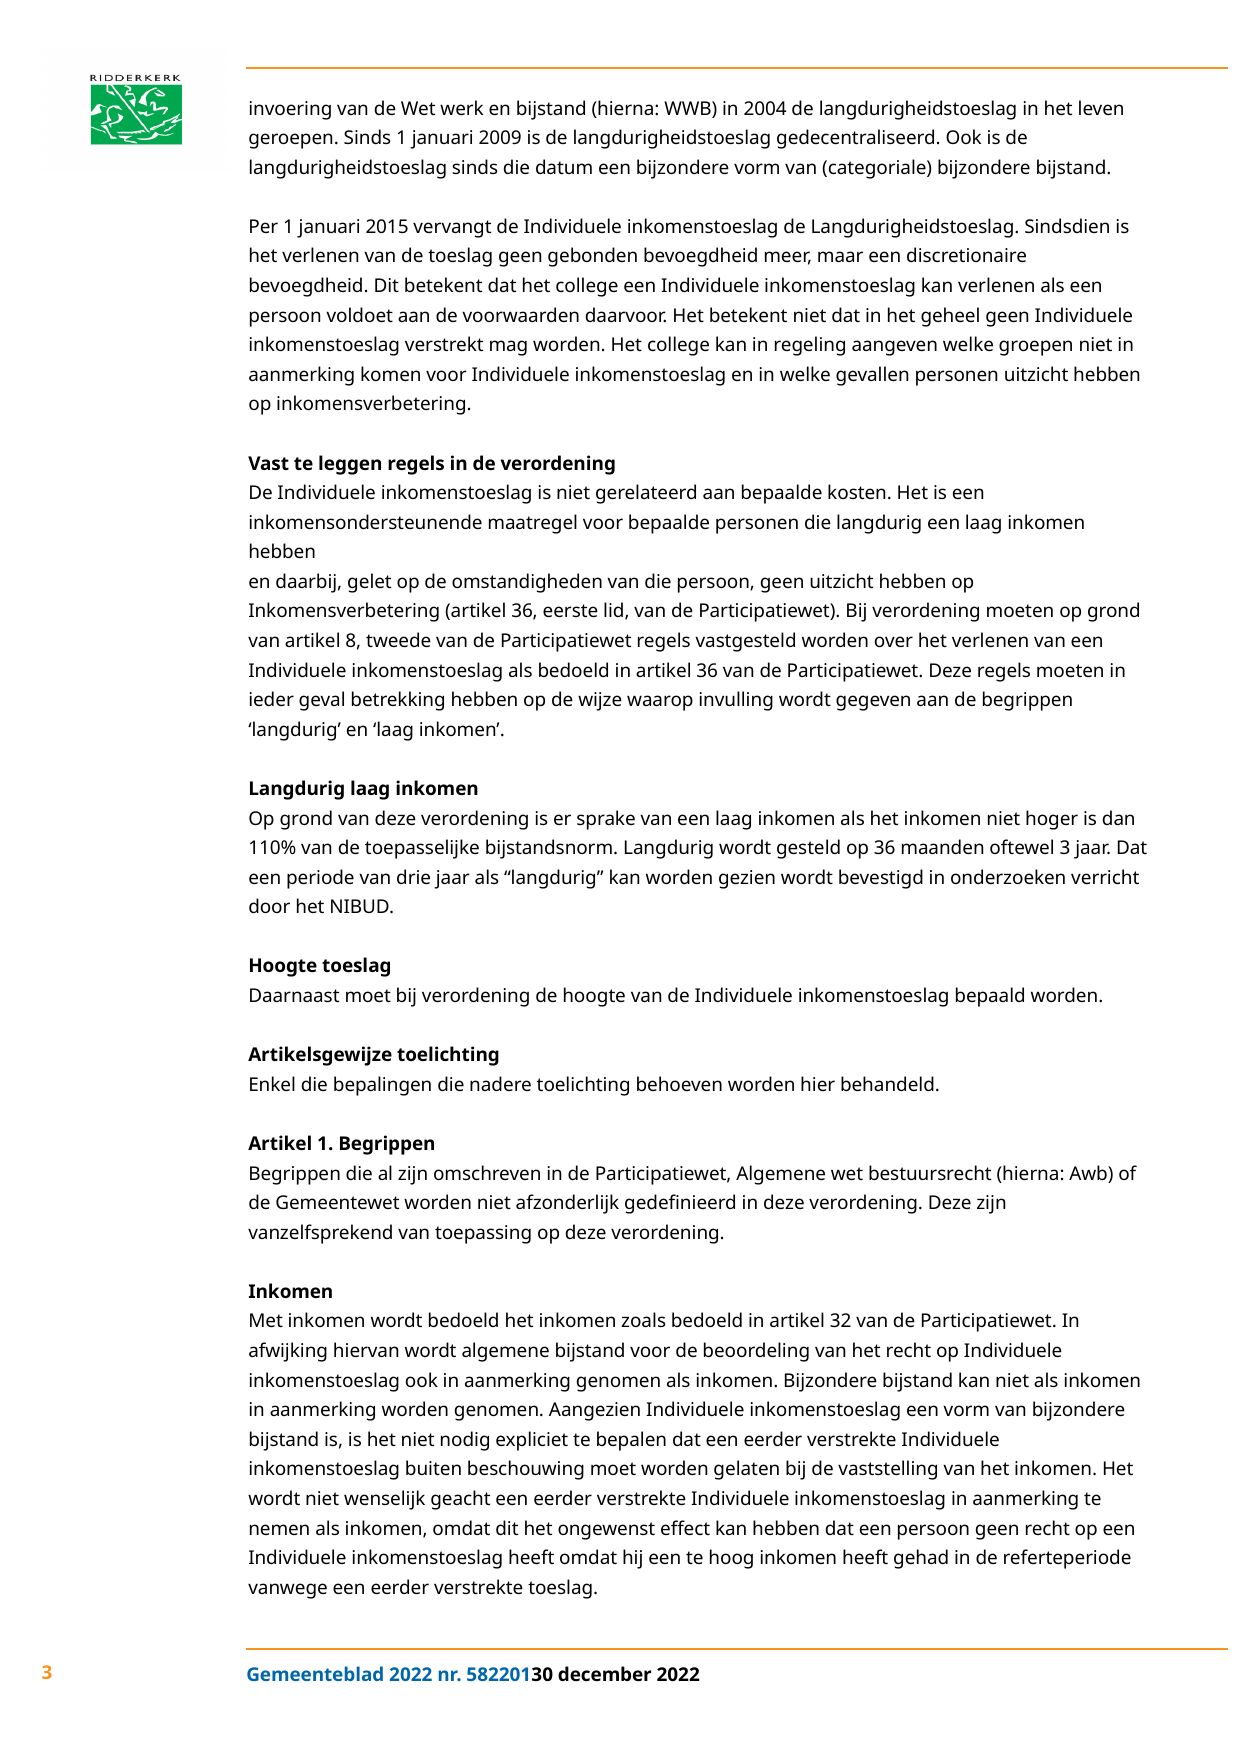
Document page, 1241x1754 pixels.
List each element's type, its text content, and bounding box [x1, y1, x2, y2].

text De Individuele inkomenstoeslag is niet gerelateerd aan bepaalde kosten. Het is een inkomensondersteunende maatregel voor bepaalde personen die langdurig een laag inkomen hebben [248, 479, 1152, 564]
text en daarbij, gelet op de omstandigheden van die persoon, geen uitzicht hebben op Inkomensverbetering (artikel 36, eerste lid, van de Participatiewet). Bij verordening moeten op grond van artikel 8, tweede van de Participatiewet regels vastgesteld worden over het verlenen van een Individuele inkomenstoeslag als bedoeld in artikel 36 van de Participatiewet. Deze regels moeten in ieder geval betrekking hebben op de wijze waarop invulling wordt gegeven aan de begrippen ‘langdurig’ en ‘laag inkomen’. [248, 568, 1152, 742]
picture [41, 47, 231, 172]
text invoering van de Wet werk en bijstand (hierna: WWB) in 2004 de langdurigheidstoeslag in het leven geroepen. Sinds 1 januari 2009 is de langdurigheidstoeslag gedecentraliseerd. Ook is de langdurigheidstoeslag sinds die datum een bijzondere vorm van (categoriale) bijzondere bijstand. [248, 95, 1152, 180]
text Artikel 1. Begrippen [248, 1130, 1152, 1156]
text Op grond van deze verordening is er sprake van een laag inkomen als het inkomen niet hoger is dan 110% van de toepasselijke bijstandsnorm. Langdurig wordt gesteld op 36 maanden oftewel 3 jaar. Dat een periode van drie jaar als “langdurig” kan worden gezien wordt bevestigd in onderzoeken verricht door het NIBUD. [248, 805, 1152, 919]
text Daarnaast moet bij verordening de hoogte van de Individuele inkomenstoeslag bepaald worden. [248, 982, 1152, 1008]
text Met inkomen wordt bedoeld het inkomen zoals bedoeld in artikel 32 van de Participatiewet. In afwijking hiervan wordt algemene bijstand voor de beoordeling van het recht op Individuele inkomenstoeslag ook in aanmerking genomen als inkomen. Bijzondere bijstand kan niet als inkomen in aanmerking worden genomen. Aangezien Individuele inkomenstoeslag een vorm van bijzondere bijstand is, is het niet nodig expliciet te bepalen dat een eerder verstrekte Individuele inkomenstoeslag buiten beschouwing moet worden gelaten bij de vaststelling van het inkomen. Het wordt niet wenselijk geacht een eerder verstrekte Individuele inkomenstoeslag in aanmerking te nemen als inkomen, omdat dit het ongewenst effect kan hebben dat een persoon geen recht op een Individuele inkomenstoeslag heeft omdat hij een te hoog inkomen heeft gehad in de referteperiode vanwege een eerder verstrekte toeslag. [248, 1308, 1152, 1600]
text Enkel die bepalingen die nadere toelichting behoeven worden hier behandeld. [248, 1071, 1152, 1097]
text Begrippen die al zijn omschreven in de Participatiewet, Algemene wet bestuursrecht (hierna: Awb) of de Gemeentewet worden niet afzonderlijk gedefinieerd in deze verordening. Deze zijn vanzelfsprekend van toepassing op deze verordening. [248, 1160, 1152, 1245]
text Vast te leggen regels in de verordening [248, 450, 1152, 476]
text Per 1 januari 2015 vervangt de Individuele inkomenstoeslag de Langdurigheidstoeslag. Sindsdien is het verlenen van de toeslag geen gebonden bevoegdheid meer, maar een discretionaire bevoegdheid. Dit betekent dat het college een Individuele inkomenstoeslag kan verlenen als een persoon voldoet aan de voorwaarden daarvoor. Het betekent niet dat in het geheel geen Individuele inkomenstoeslag verstrekt mag worden. Het college kan in regeling aangeven welke groepen niet in aanmerking komen voor Individuele inkomenstoeslag en in welke gevallen personen uitzicht hebben op inkomensverbetering. [248, 213, 1152, 416]
text Langdurig laag inkomen [248, 775, 1152, 801]
text Inkomen [248, 1278, 1152, 1304]
text Artikelsgewijze toelichting [248, 1041, 1152, 1067]
text Hoogte toeslag [248, 953, 1152, 978]
